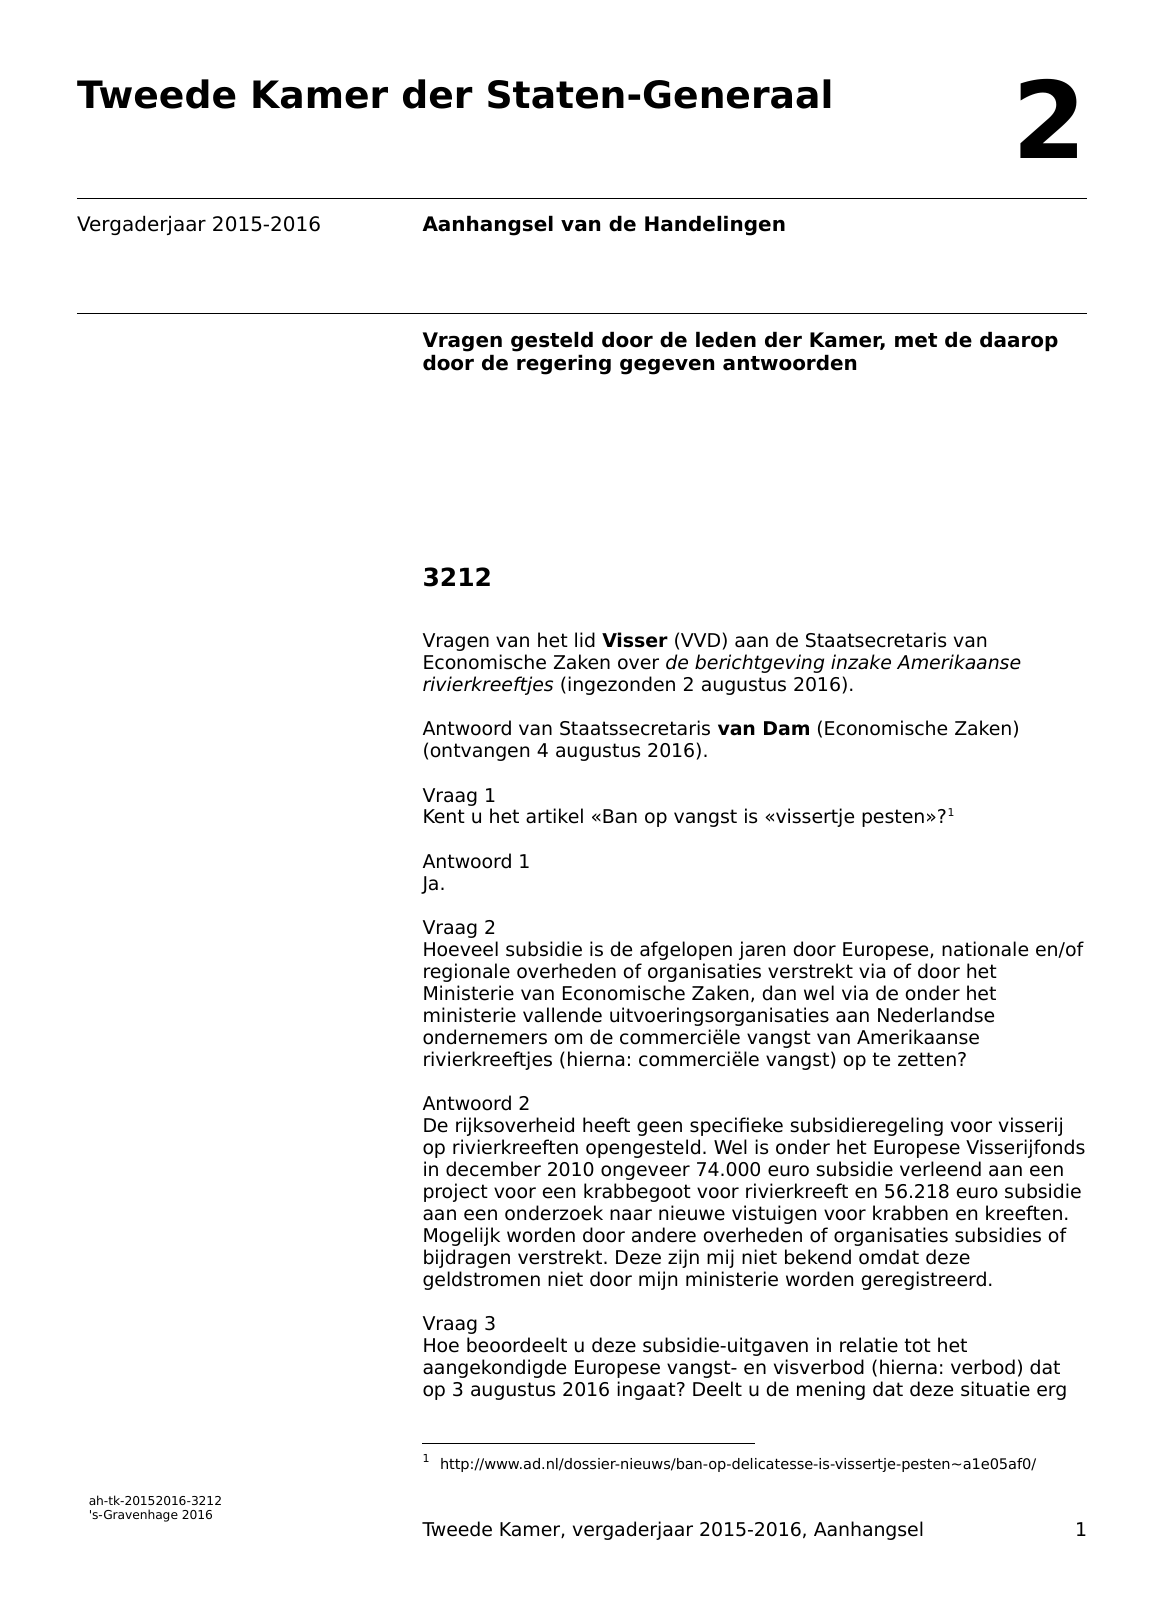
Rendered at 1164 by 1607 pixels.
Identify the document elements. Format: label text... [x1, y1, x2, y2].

text Antwoord van Staatssecretaris van Dam (Economische Zaken) (ontvangen 4 augustus 2016). [422, 718, 1087, 762]
table_cell Vragen gesteld door de leden der Kamer, met de daarop door de regering gegeven antwoorden [422, 314, 1087, 375]
table_cell Aanhangsel van de Handelingen [422, 199, 1087, 313]
text Vraag 3 [422, 1313, 1087, 1335]
text Antwoord 1 [422, 851, 1087, 873]
text De rijksoverheid heeft geen specifieke subsidieregeling voor visserij op rivierkreeften opengesteld. Wel is onder het Europese Visserijfonds in december 2010 ongeveer 74.000 euro subsidie verleend aan een project voor een krabbegoot voor rivierkreeft en 56.218 euro subsidie aan een onderzoek naar nieuwe vistuigen voor krabben en kreeften. Mogelijk worden door andere overheden of organisaties subsidies of bijdragen verstrekt. Deze zijn mij niet bekend omdat deze geldstromen niet door mijn ministerie worden geregistreerd. [422, 1115, 1087, 1291]
text http://www.ad.nl/dossier-nieuws/ban-op-delicatesse-is-vissertje-pesten~a1e05af0/ [422, 1452, 1087, 1474]
table_header Tweede Kamer der Staten-Generaal [77, 59, 886, 198]
text ah-tk-20152016-3212 [88, 1494, 323, 1508]
text Hoe beoordeelt u deze subsidie-uitgaven in relatie tot het aangekondigde Europese vangst- en visverbod (hierna: verbod) dat op 3 augustus 2016 ingaat? Deelt u de mening dat deze situatie erg [422, 1335, 1087, 1401]
text Vraag 2 [422, 917, 1087, 939]
text Hoeveel subsidie is de afgelopen jaren door Europese, nationale en/of regionale overheden of organisaties verstrekt via of door het Ministerie van Economische Zaken, dan wel via de onder het ministerie vallende uitvoeringsorganisaties aan Nederlandse ondernemers om de commerciële vangst van Amerikaanse rivierkreeftjes (hierna: commerciële vangst) op te zetten? [422, 939, 1087, 1071]
table_header 2 [886, 59, 1087, 198]
text Kent u het artikel «Ban op vangst is «vissertje pesten»? [422, 806, 1087, 828]
text 's-Gravenhage 2016 [88, 1508, 323, 1522]
table_cell Vergaderjaar 2015-2016 [77, 199, 422, 313]
text Vraag 1 [422, 784, 1087, 806]
table_cell [77, 314, 422, 375]
text Ja. [422, 873, 1087, 894]
text Antwoord 2 [422, 1093, 1087, 1115]
text 3212 [422, 563, 1087, 592]
text Vragen van het lid Visser (VVD) aan de Staatsecretaris van Economische Zaken over de berichtgeving inzake Amerikaanse rivierkreeftjes (ingezonden 2 augustus 2016). [422, 630, 1087, 696]
